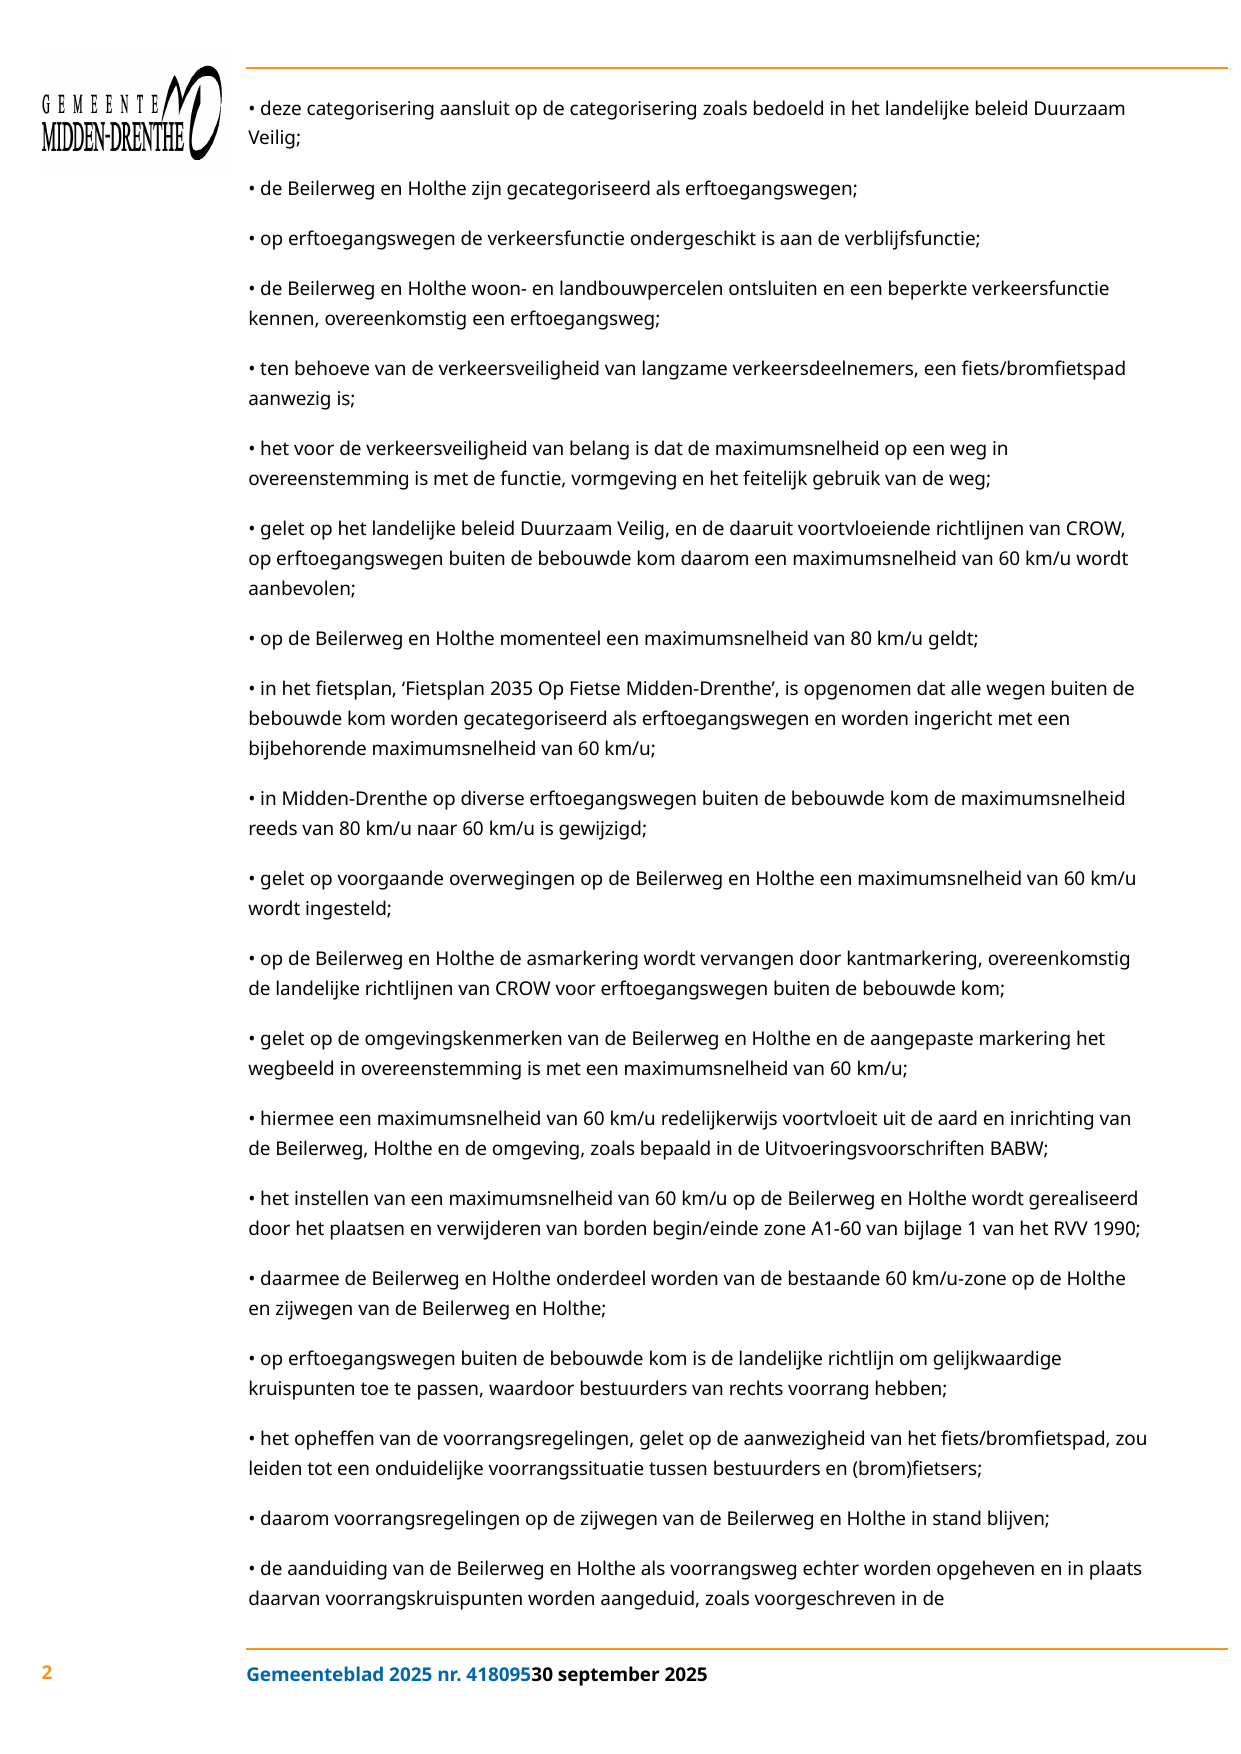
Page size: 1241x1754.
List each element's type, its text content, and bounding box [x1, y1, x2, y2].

text • hiermee een maximumsnelheid van 60 km/u redelijkerwijs voortvloeit uit de aard en inrichting van de Beilerweg, Holthe en de omgeving, zoals bepaald in de Uitvoeringsvoorschriften BABW; [248, 1105, 1152, 1161]
text • daarom voorrangsregelingen op de zijwegen van de Beilerweg en Holthe in stand blijven; [248, 1505, 1152, 1531]
text • in Midden-Drenthe op diverse erftoegangswegen buiten de bebouwde kom de maximumsnelheid reeds van 80 km/u naar 60 km/u is gewijzigd; [248, 785, 1152, 841]
text • op erftoegangswegen de verkeersfunctie ondergeschikt is aan de verblijfsfunctie; [248, 225, 1152, 251]
text • in het fietsplan, ‘Fietsplan 2035 Op Fietse Midden-Drenthe’, is opgenomen dat alle wegen buiten de bebouwde kom worden gecategoriseerd als erftoegangswegen en worden ingericht met een bijbehorende maximumsnelheid van 60 km/u; [248, 676, 1152, 761]
text • op erftoegangswegen buiten de bebouwde kom is de landelijke richtlijn om gelijkwaardige kruispunten toe te passen, waardoor bestuurders van rechts voorrang hebben; [248, 1345, 1152, 1401]
text • de Beilerweg en Holthe zijn gecategoriseerd als erftoegangswegen; [248, 175, 1152, 201]
picture [41, 47, 231, 172]
text • de aanduiding van de Beilerweg en Holthe als voorrangsweg echter worden opgeheven en in plaats daarvan voorrangskruispunten worden aangeduid, zoals voorgeschreven in de [248, 1556, 1152, 1611]
text • daarmee de Beilerweg en Holthe onderdeel worden van de bestaande 60 km/u-zone op de Holthe en zijwegen van de Beilerweg en Holthe; [248, 1265, 1152, 1321]
text • op de Beilerweg en Holthe momenteel een maximumsnelheid van 80 km/u geldt; [248, 625, 1152, 651]
text • het voor de verkeersveiligheid van belang is dat de maximumsnelheid op een weg in overeenstemming is met de functie, vormgeving en het feitelijk gebruik van de weg; [248, 436, 1152, 491]
text • het instellen van een maximumsnelheid van 60 km/u op de Beilerweg en Holthe wordt gerealiseerd door het plaatsen en verwijderen van borden begin/einde zone A1-60 van bijlage 1 van het RVV 1990; [248, 1185, 1152, 1241]
text • deze categorisering aansluit op de categorisering zoals bedoeld in het landelijke beleid Duurzaam Veilig; [248, 95, 1152, 150]
text • gelet op het landelijke beleid Duurzaam Veilig, en de daaruit voortvloeiende richtlijnen van CROW, op erftoegangswegen buiten de bebouwde kom daarom een maximumsnelheid van 60 km/u wordt aanbevolen; [248, 516, 1152, 601]
text • het opheffen van de voorrangsregelingen, gelet op de aanwezigheid van het fiets/bromfietspad, zou leiden tot een onduidelijke voorrangssituatie tussen bestuurders en (brom)fietsers; [248, 1425, 1152, 1481]
text • gelet op voorgaande overwegingen op de Beilerweg en Holthe een maximumsnelheid van 60 km/u wordt ingesteld; [248, 865, 1152, 921]
text • ten behoeve van de verkeersveiligheid van langzame verkeersdeelnemers, een fiets/bromfietspad aanwezig is; [248, 356, 1152, 411]
text • gelet op de omgevingskenmerken van de Beilerweg en Holthe en de aangepaste markering het wegbeeld in overeenstemming is met een maximumsnelheid van 60 km/u; [248, 1025, 1152, 1081]
text • de Beilerweg en Holthe woon- en landbouwpercelen ontsluiten en een beperkte verkeersfunctie kennen, overeenkomstig een erftoegangsweg; [248, 276, 1152, 331]
text • op de Beilerweg en Holthe de asmarkering wordt vervangen door kantmarkering, overeenkomstig de landelijke richtlijnen van CROW voor erftoegangswegen buiten de bebouwde kom; [248, 945, 1152, 1001]
